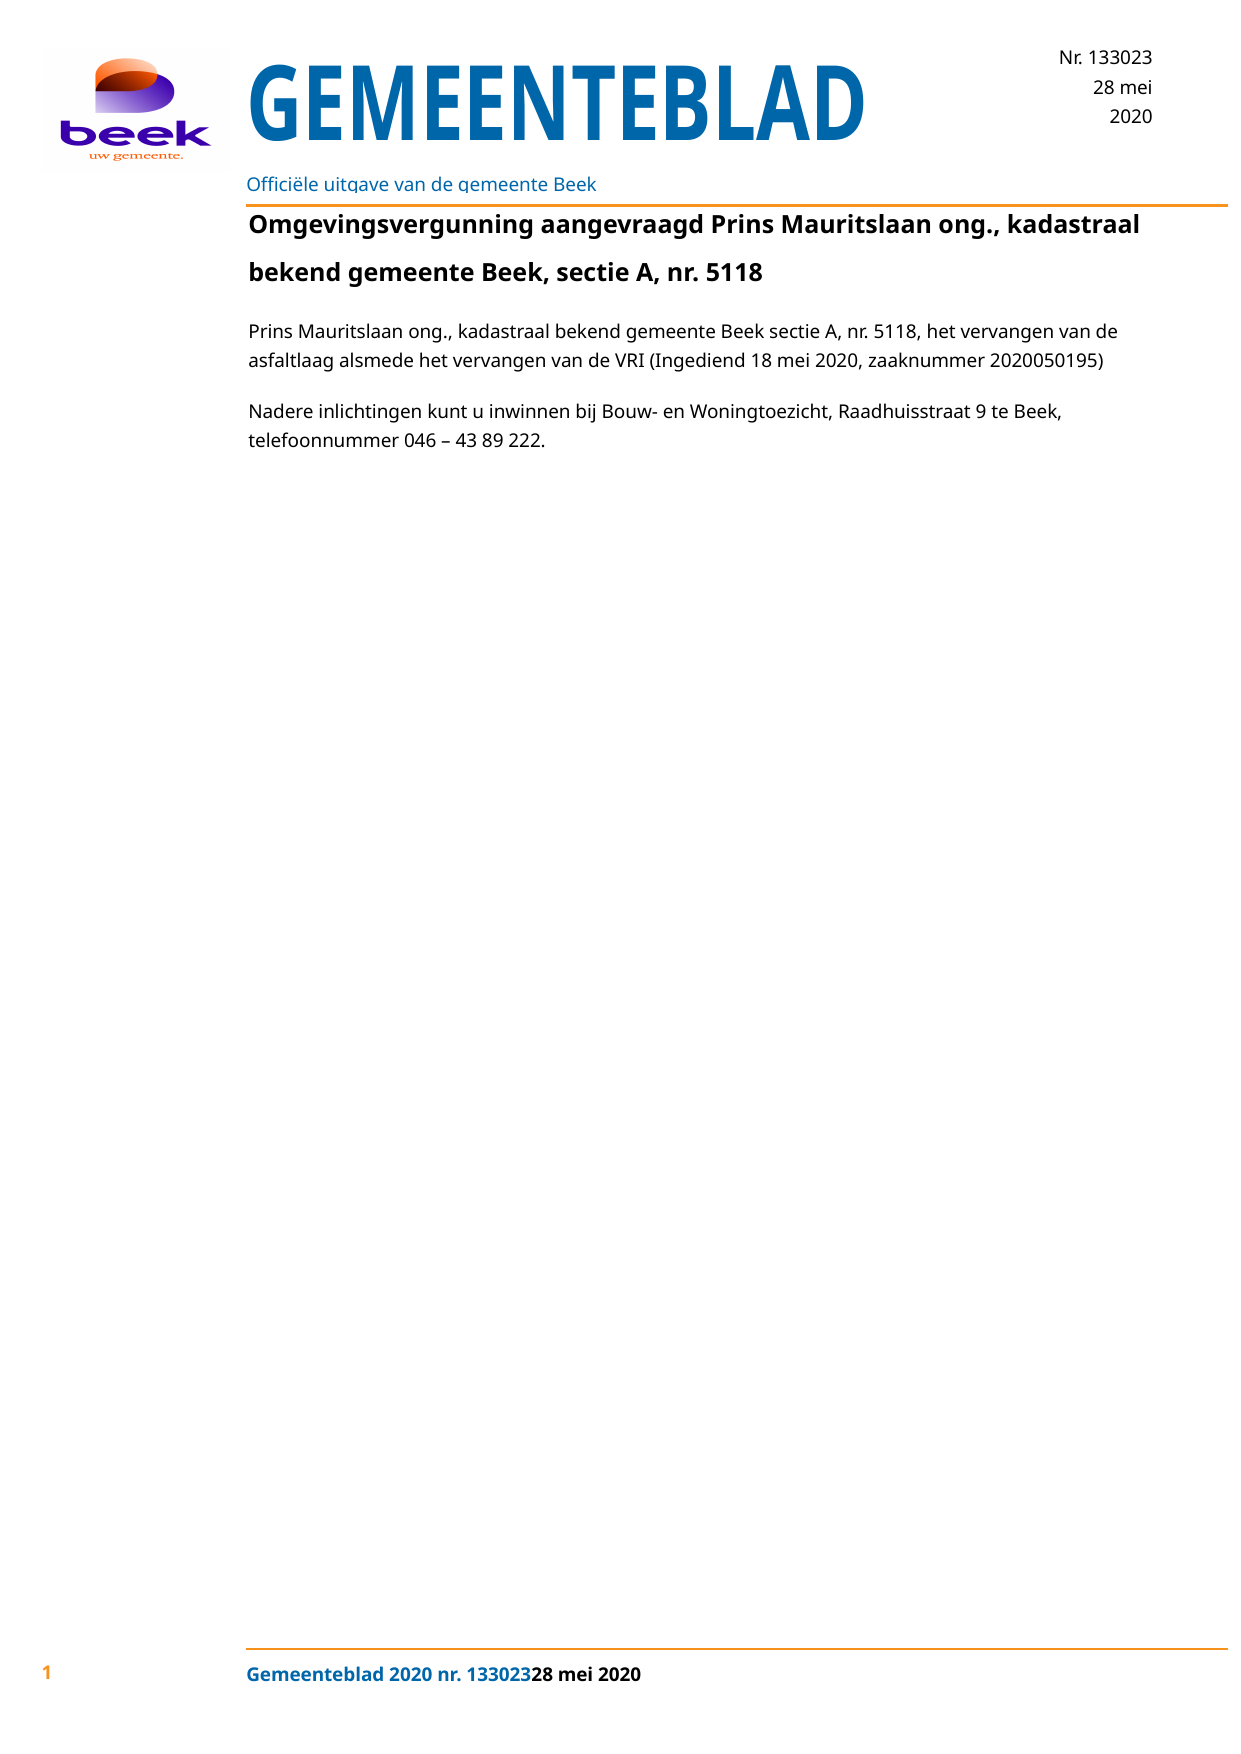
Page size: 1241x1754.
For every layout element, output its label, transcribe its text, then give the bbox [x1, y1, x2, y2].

text Prins Mauritslaan ong., kadastraal bekend gemeente Beek sectie A, nr. 5118, het vervangen van de asfaltlaag alsmede het vervangen van de VRI (Ingediend 18 mei 2020, zaaknummer 2020050195) [248, 318, 1152, 373]
text Nadere inlichtingen kunt u inwinnen bij Bouw- en Woningtoezicht, Raadhuisstraat 9 te Beek, telefoonnummer 046 – 43 89 222. [248, 398, 1152, 453]
picture [41, 47, 231, 172]
text Omgevingsvergunning aangevraagd Prins Mauritslaan ong., kadastraal bekend gemeente Beek, sectie A, nr. 5118 [248, 207, 1152, 288]
